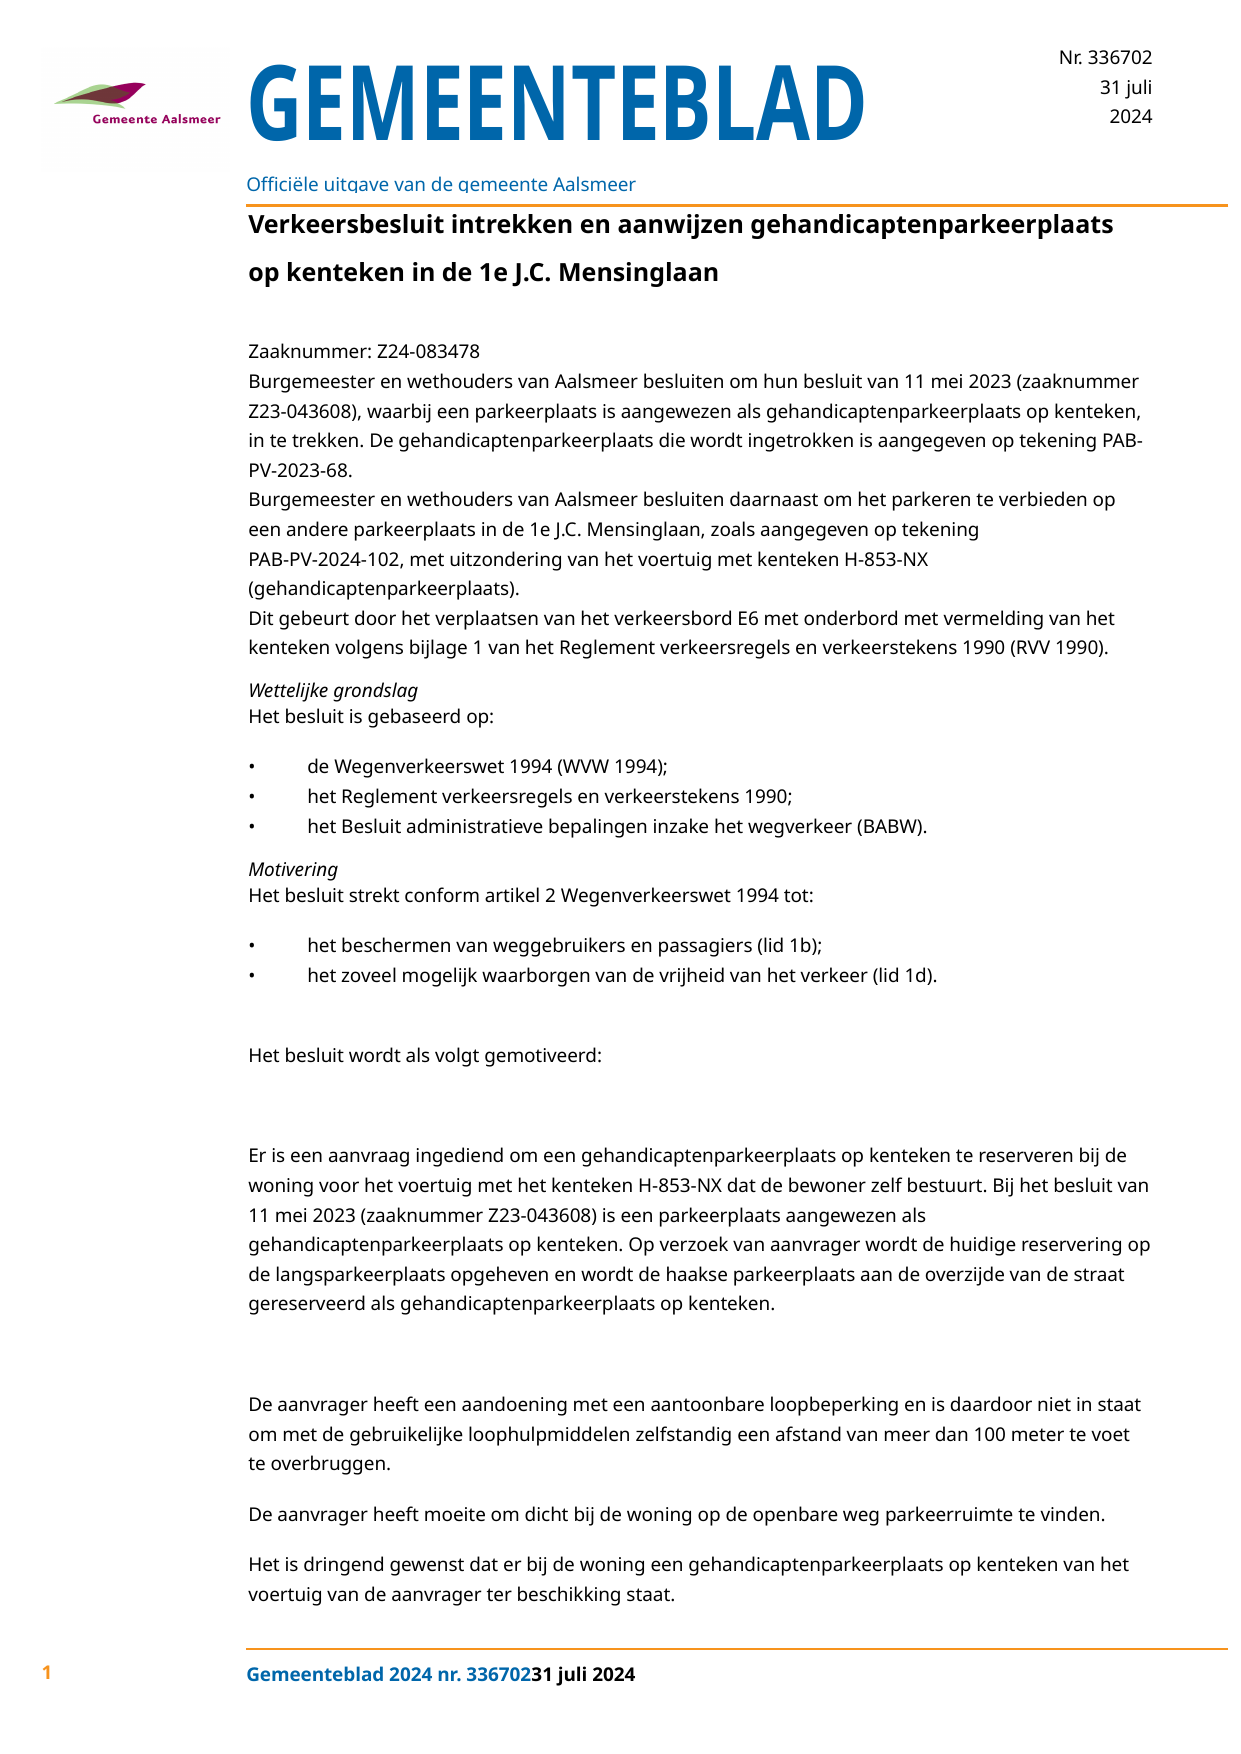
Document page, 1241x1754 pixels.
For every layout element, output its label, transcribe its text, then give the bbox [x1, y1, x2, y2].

picture [41, 47, 231, 172]
text Het besluit is gebaseerd op: [248, 703, 1152, 729]
text Het besluit strekt conform artikel 2 Wegenverkeerswet 1994 tot: [248, 882, 1152, 907]
text Het is dringend gewenst dat er bij de woning een gehandicaptenparkeerplaats op kenteken van het voertuig van de aanvrager ter beschikking staat. [248, 1551, 1152, 1607]
text Verkeersbesluit intrekken en aanwijzen gehandicaptenparkeerplaats op kenteken in de 1e J.C. Mensinglaan [248, 207, 1152, 288]
text Het besluit wordt als volgt gemotiveerd: [248, 1042, 1152, 1067]
text Wettelijke grondslag [248, 678, 1152, 703]
text Burgemeester en wethouders van Aalsmeer besluiten daarnaast om het parkeren te verbieden op een andere parkeerplaats in de 1e J.C. Mensinglaan, zoals aangegeven op tekening [248, 487, 1152, 542]
text De aanvrager heeft een aandoening met een aantoonbare loopbeperking en is daardoor niet in staat om met de gebruikelijke loophulpmiddelen zelfstandig een afstand van meer dan 100 meter te voet te overbruggen. [248, 1391, 1152, 1476]
text Er is een aanvraag ingediend om een gehandicaptenparkeerplaats op kenteken te reserveren bij de woning voor het voertuig met het kenteken H-853-NX dat de bewoner zelf bestuurt. Bij het besluit van 11 mei 2023 (zaaknummer Z23-043608) is een parkeerplaats aangewezen als gehandicaptenparkeerplaats op kenteken. Op verzoek van aanvrager wordt de huidige reservering op de langsparkeerplaats opgeheven en wordt de haakse parkeerplaats aan de overzijde van de straat gereserveerd als gehandicaptenparkeerplaats op kenteken. [248, 1143, 1152, 1316]
list het Reglement verkeersregels en verkeerstekens 1990; [248, 783, 1152, 809]
list het zoveel mogelijk waarborgen van de vrijheid van het verkeer (lid 1d). [248, 962, 1152, 987]
text De aanvrager heeft moeite om dicht bij de woning op de openbare weg parkeerruimte te vinden. [248, 1501, 1152, 1527]
text Motivering [248, 856, 1152, 882]
list de Wegenverkeerswet 1994 (WVW 1994); [248, 754, 1152, 779]
list het beschermen van weggebruikers en passagiers (lid 1b); [248, 932, 1152, 958]
text PAB-PV-2024-102, met uitzondering van het voertuig met kenteken H-853-NX (gehandicaptenparkeerplaats). [248, 546, 1152, 601]
text Dit gebeurt door het verplaatsen van het verkeersbord E6 met onderbord met vermelding van het kenteken volgens bijlage 1 van het Reglement verkeersregels en verkeerstekens 1990 (RVV 1990). [248, 605, 1152, 660]
text Burgemeester en wethouders van Aalsmeer besluiten om hun besluit van 11 mei 2023 (zaaknummer Z23-043608), waarbij een parkeerplaats is aangewezen als gehandicaptenparkeerplaats op kenteken, in te trekken. De gehandicaptenparkeerplaats die wordt ingetrokken is aangegeven op tekening PAB-PV-2023-68. [248, 368, 1152, 483]
text Zaaknummer: Z24-083478 [248, 339, 1152, 364]
list het Besluit administratieve bepalingen inzake het wegverkeer (BABW). [248, 813, 1152, 839]
